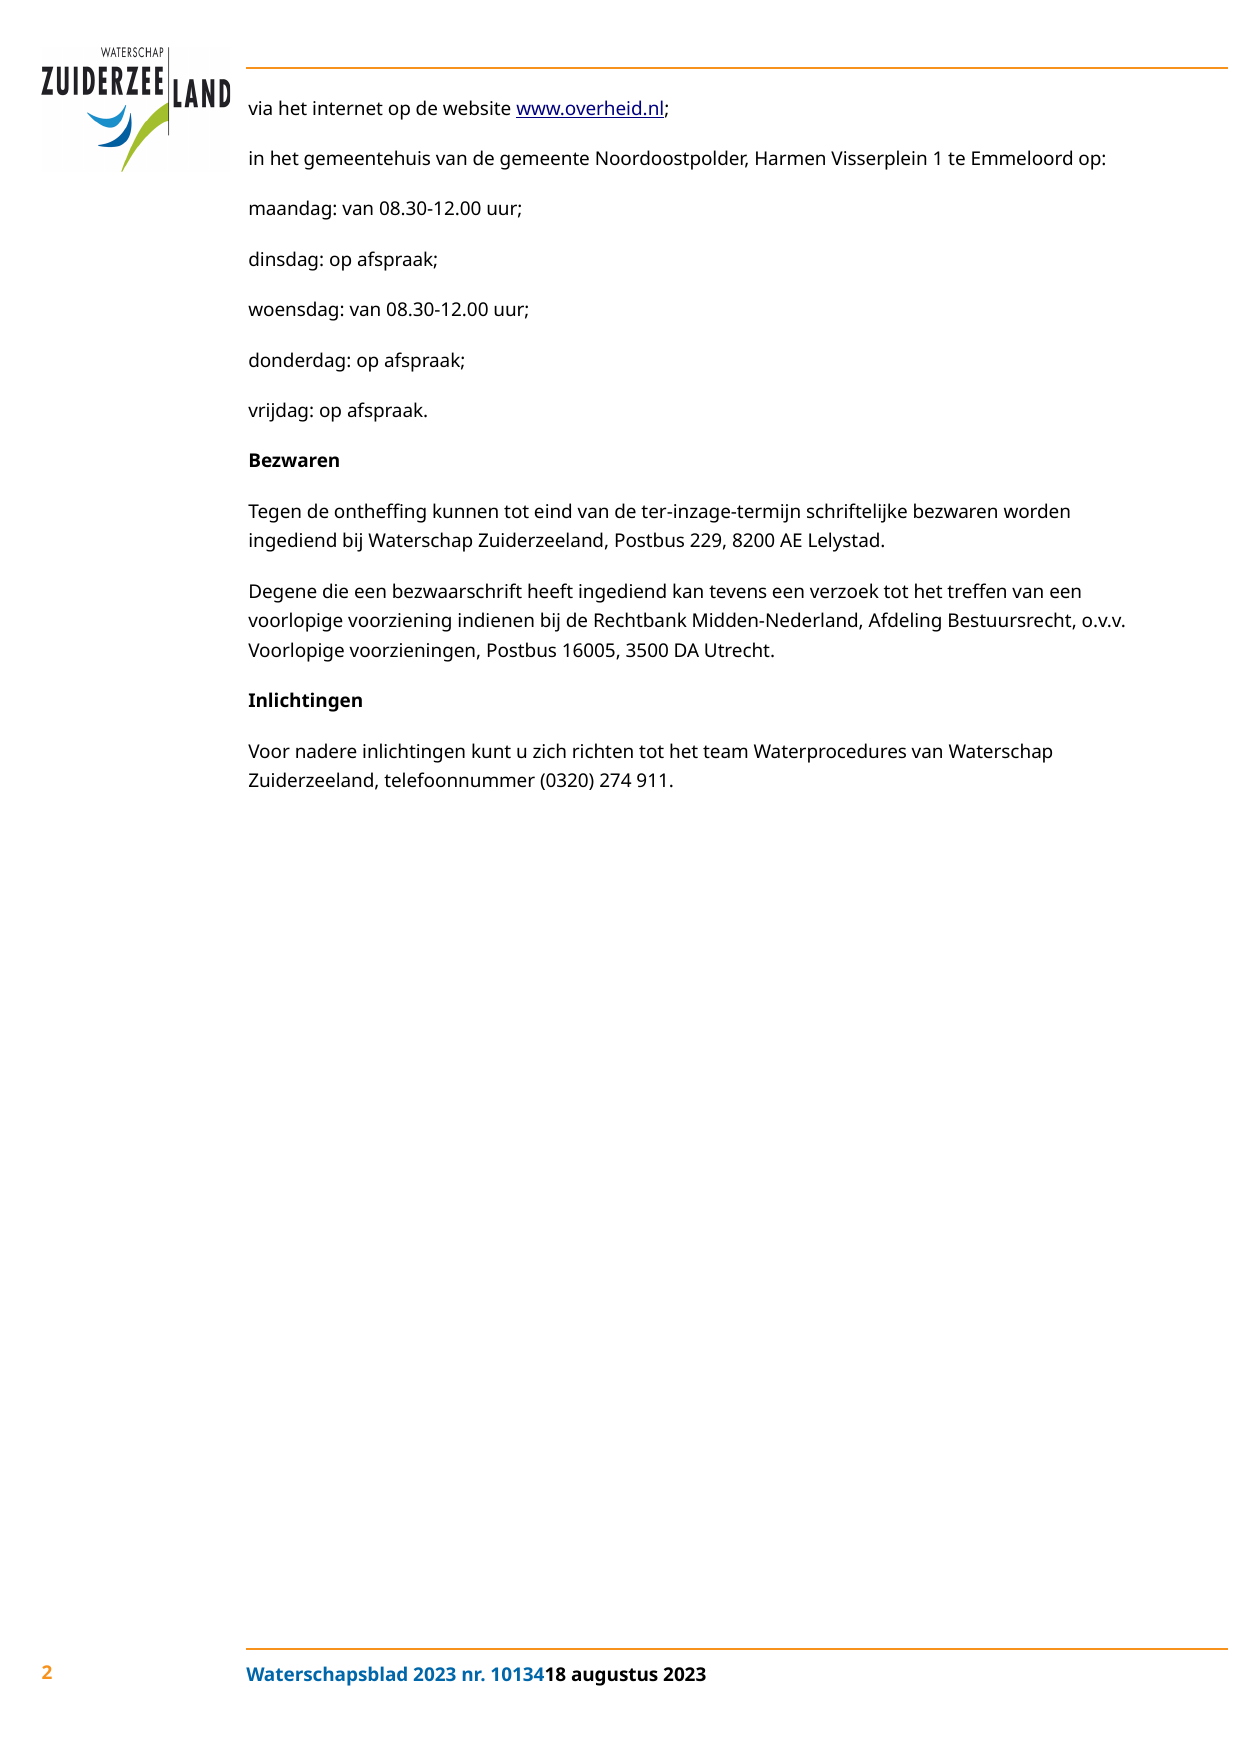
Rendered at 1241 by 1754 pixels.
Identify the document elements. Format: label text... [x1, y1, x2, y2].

text Inlichtingen [248, 688, 1152, 713]
text maandag: van 08.30-12.00 uur; [248, 196, 1152, 221]
text Degene die een bezwaarschrift heeft ingediend kan tevens een verzoek tot het treffen van een voorlopige voorziening indienen bij de Rechtbank Midden-Nederland, Afdeling Bestuursrecht, o.v.v. Voorlopige voorzieningen, Postbus 16005, 3500 DA Utrecht. [248, 578, 1152, 663]
text Voor nadere inlichtingen kunt u zich richten tot het team Waterprocedures van Waterschap Zuiderzeeland, telefoonnummer (0320) 274 911. [248, 738, 1152, 793]
text donderdag: op afspraak; [248, 347, 1152, 373]
text vrijdag: op afspraak. [248, 397, 1152, 423]
text Tegen de ontheffing kunnen tot eind van de ter-inzage-termijn schriftelijke bezwaren worden ingediend bij Waterschap Zuiderzeeland, Postbus 229, 8200 AE Lelystad. [248, 498, 1152, 553]
picture [41, 47, 231, 172]
text dinsdag: op afspraak; [248, 246, 1152, 272]
text via het internet op de website www.overheid.nl; [248, 95, 1152, 121]
text in het gemeentehuis van de gemeente Noordoostpolder, Harmen Visserplein 1 te Emmeloord op: [248, 145, 1152, 171]
text woensdag: van 08.30-12.00 uur; [248, 296, 1152, 322]
text Bezwaren [248, 448, 1152, 473]
